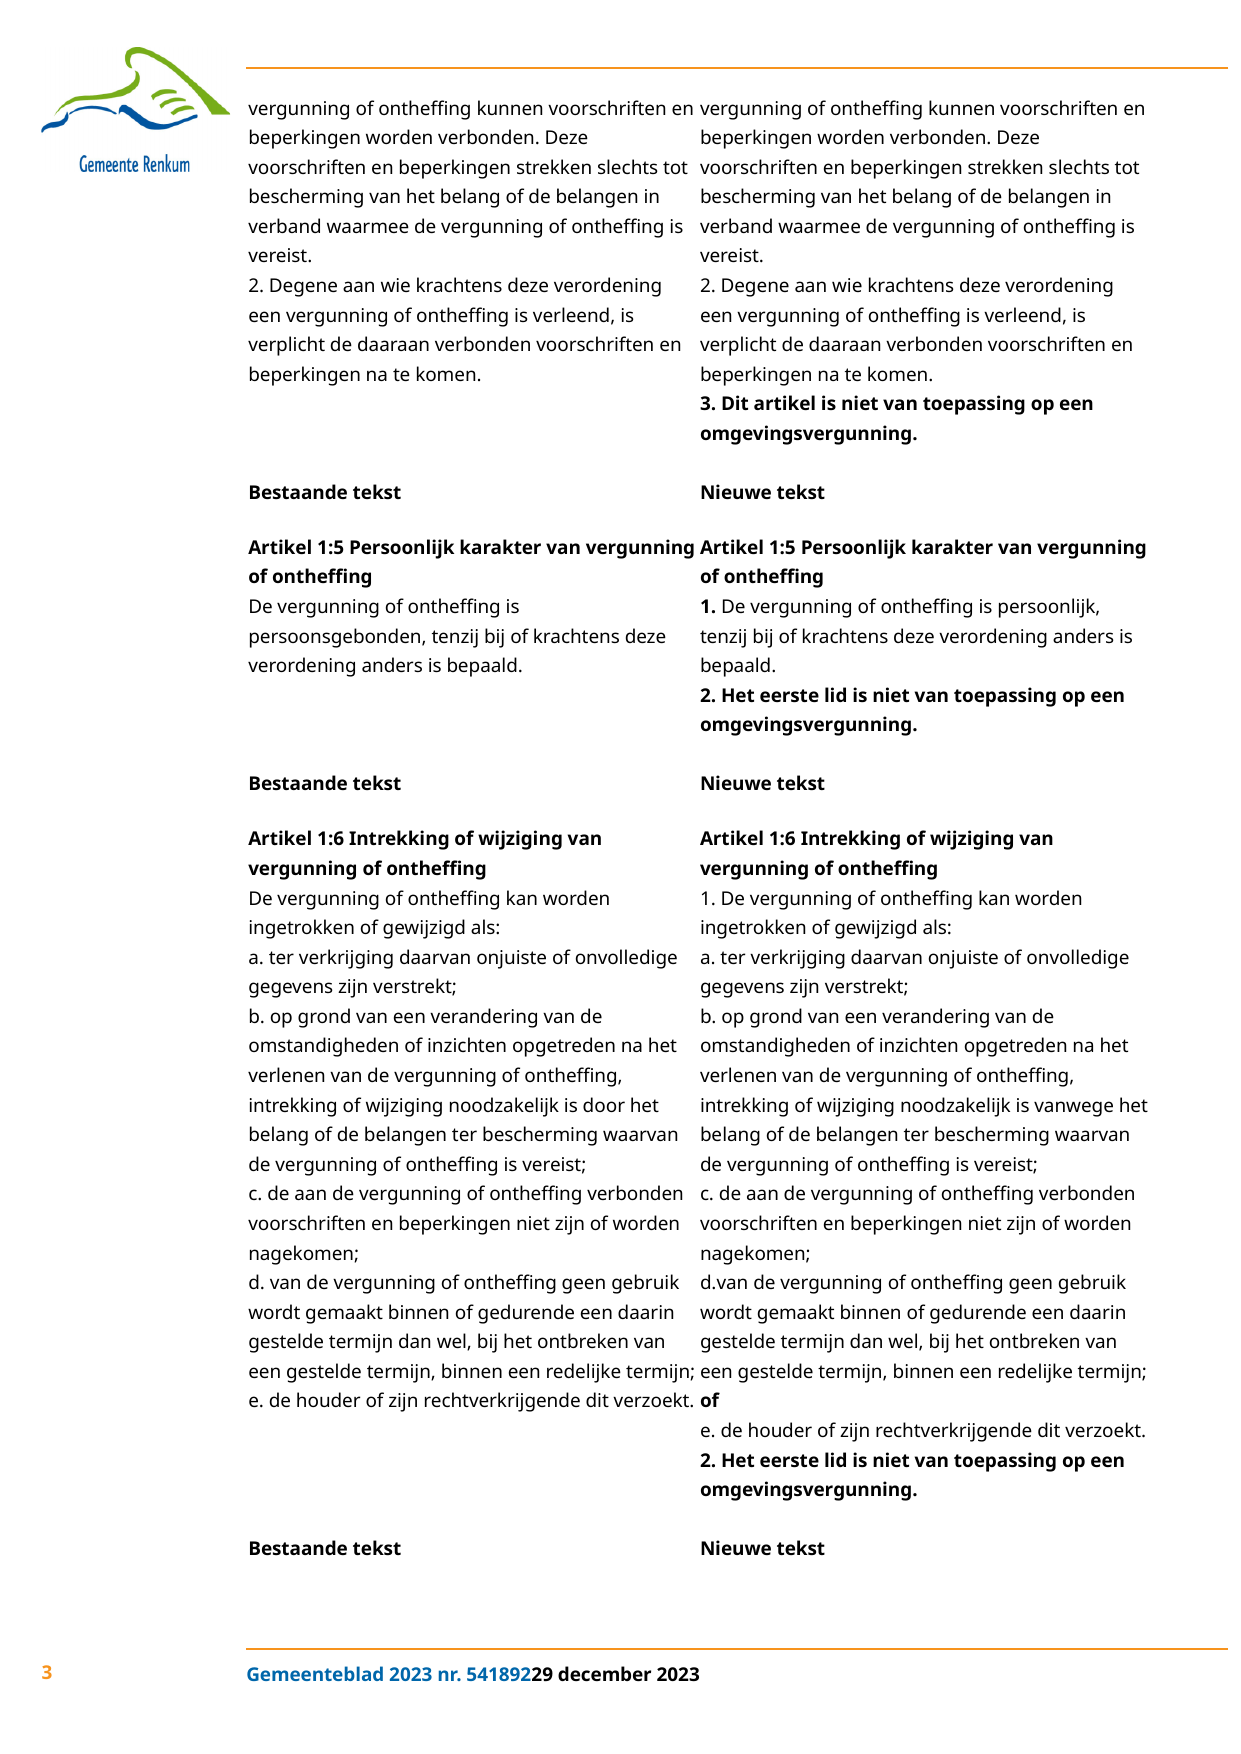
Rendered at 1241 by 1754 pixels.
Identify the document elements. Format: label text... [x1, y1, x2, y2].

table_header Nieuwe tekst [700, 770, 1152, 796]
table_cell vergunning of ontheffing kunnen voorschriften en beperkingen worden verbonden. Deze voorschriften en beperkingen strekken slechts tot bescherming van het belang of de belangen in verband waarmee de vergunning of ontheffing is vereist. 2. Degene aan wie krachtens deze verordening een vergunning of ontheffing is verleend, is verplicht de daaraan verbonden voorschriften en beperkingen na te komen. 3. Dit artikel is niet van toepassing op een omgevingsvergunning. [700, 95, 1152, 446]
table_header Bestaande tekst [248, 1535, 700, 1561]
table_cell Artikel 1:6 Intrekking of wijziging van vergunning of ontheffing 1. De vergunning of ontheffing kan worden ingetrokken of gewijzigd als: a. ter verkrijging daarvan onjuiste of onvolledige gegevens zijn verstrekt; b. op grond van een verandering van de omstandigheden of inzichten opgetreden na het verlenen van de vergunning of ontheffing, intrekking of wijziging noodzakelijk is vanwege het belang of de belangen ter bescherming waarvan de vergunning of ontheffing is vereist; c. de aan de vergunning of ontheffing verbonden voorschriften en beperkingen niet zijn of worden nagekomen; d.van de vergunning of ontheffing geen gebruik wordt gemaakt binnen of gedurende een daarin gestelde termijn dan wel, bij het ontbreken van een gestelde termijn, binnen een redelijke termijn; of e. de houder of zijn rechtverkrijgende dit verzoekt. 2. Het eerste lid is niet van toepassing op een omgevingsvergunning. [700, 796, 1152, 1502]
table_header Nieuwe tekst [700, 479, 1152, 504]
table_header Nieuwe tekst [700, 1535, 1152, 1561]
table_header Bestaande tekst [248, 479, 700, 504]
table_cell Artikel 1:6 Intrekking of wijziging van vergunning of ontheffing De vergunning of ontheffing kan worden ingetrokken of gewijzigd als: a. ter verkrijging daarvan onjuiste of onvolledige gegevens zijn verstrekt; b. op grond van een verandering van de omstandigheden of inzichten opgetreden na het verlenen van de vergunning of ontheffing, intrekking of wijziging noodzakelijk is door het belang of de belangen ter bescherming waarvan de vergunning of ontheffing is vereist; c. de aan de vergunning of ontheffing verbonden voorschriften en beperkingen niet zijn of worden nagekomen; d. van de vergunning of ontheffing geen gebruik wordt gemaakt binnen of gedurende een daarin gestelde termijn dan wel, bij het ontbreken van een gestelde termijn, binnen een redelijke termijn; e. de houder of zijn rechtverkrijgende dit verzoekt. [248, 796, 700, 1502]
table_cell Artikel 1:5 Persoonlijk karakter van vergunning of ontheffing 1. De vergunning of ontheffing is persoonlijk, tenzij bij of krachtens deze verordening anders is bepaald. 2. Het eerste lid is niet van toepassing op een omgevingsvergunning. [700, 505, 1152, 737]
table_header Bestaande tekst [248, 770, 700, 796]
table_cell vergunning of ontheffing kunnen voorschriften en beperkingen worden verbonden. Deze voorschriften en beperkingen strekken slechts tot bescherming van het belang of de belangen in verband waarmee de vergunning of ontheffing is vereist. 2. Degene aan wie krachtens deze verordening een vergunning of ontheffing is verleend, is verplicht de daaraan verbonden voorschriften en beperkingen na te komen. [248, 95, 700, 446]
picture [41, 47, 231, 172]
table_cell Artikel 1:5 Persoonlijk karakter van vergunning of ontheffing De vergunning of ontheffing is persoonsgebonden, tenzij bij of krachtens deze verordening anders is bepaald. [248, 505, 700, 737]
